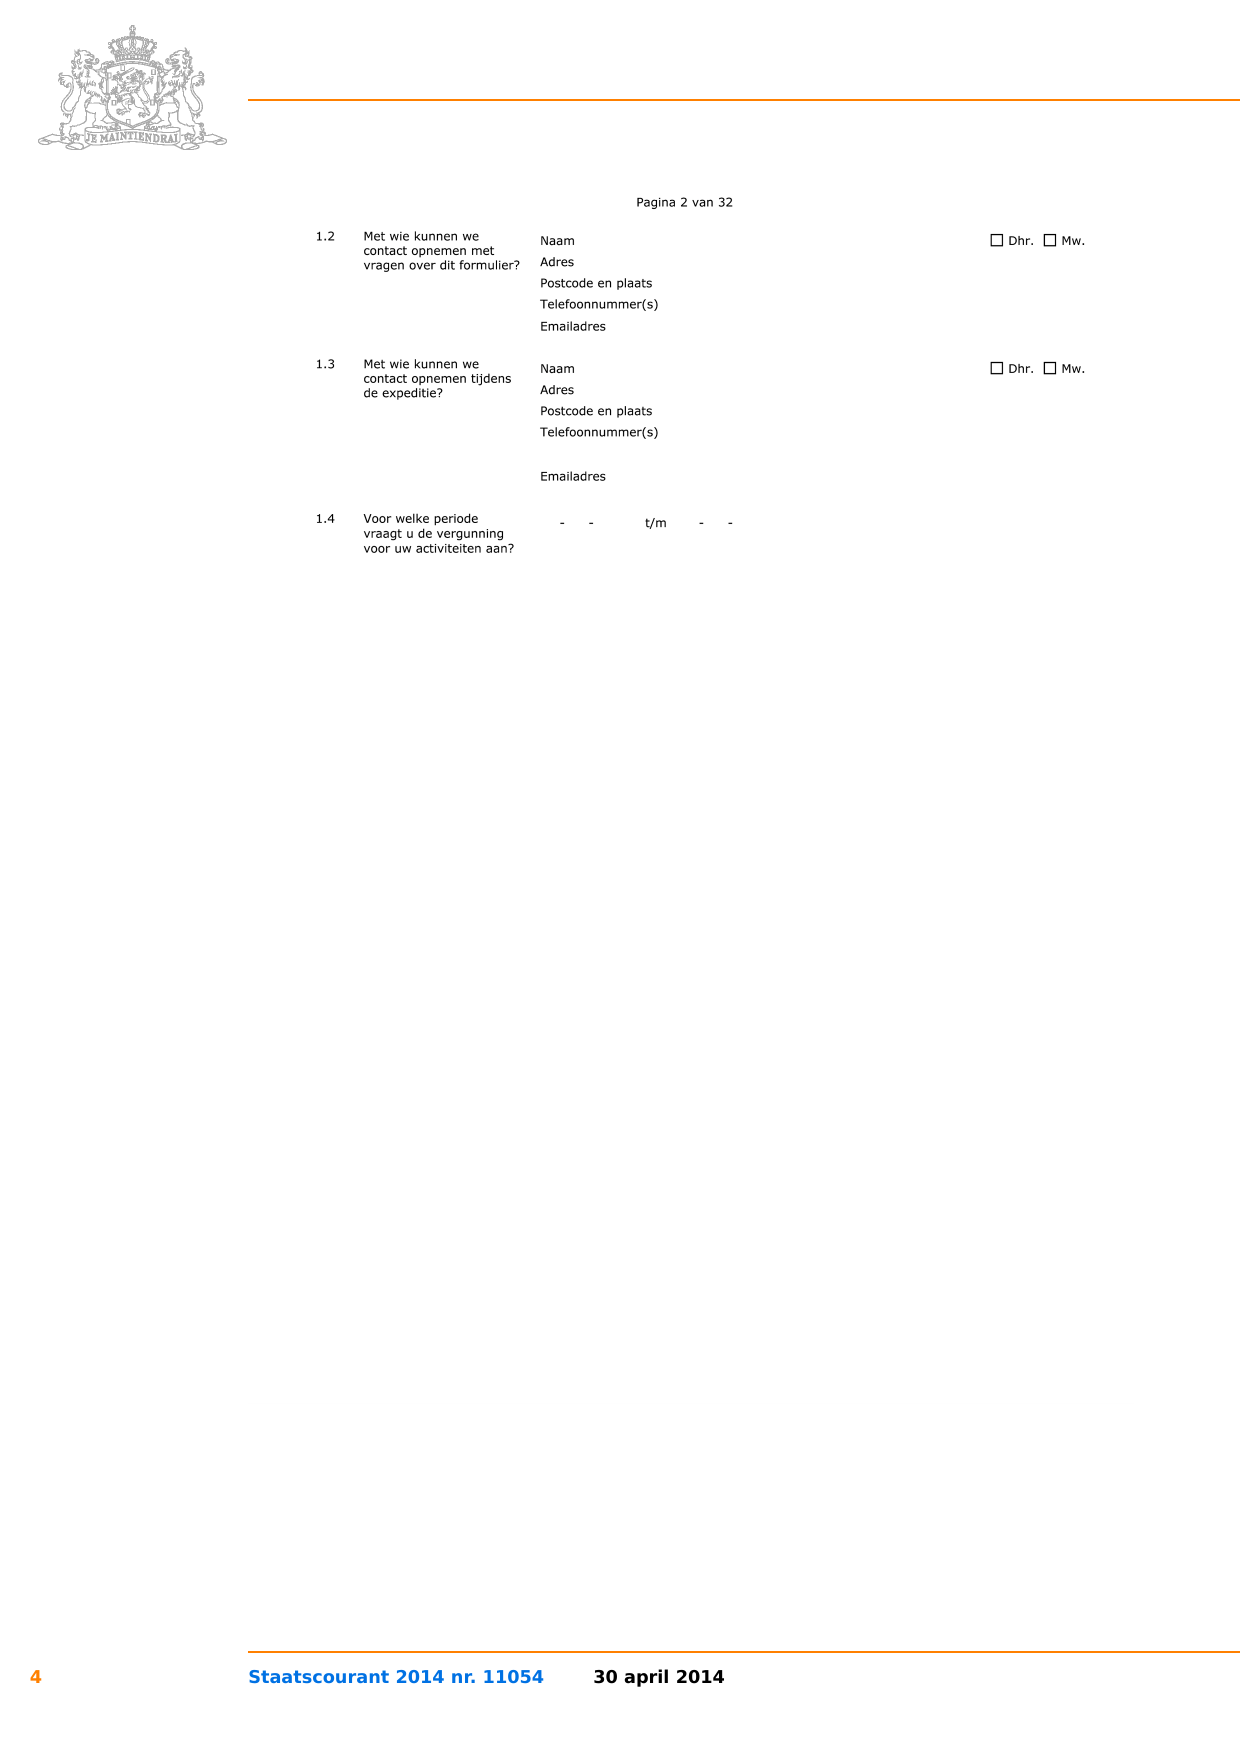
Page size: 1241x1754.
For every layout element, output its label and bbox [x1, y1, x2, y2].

picture [248, 151, 1134, 1404]
picture [38, 25, 227, 150]
